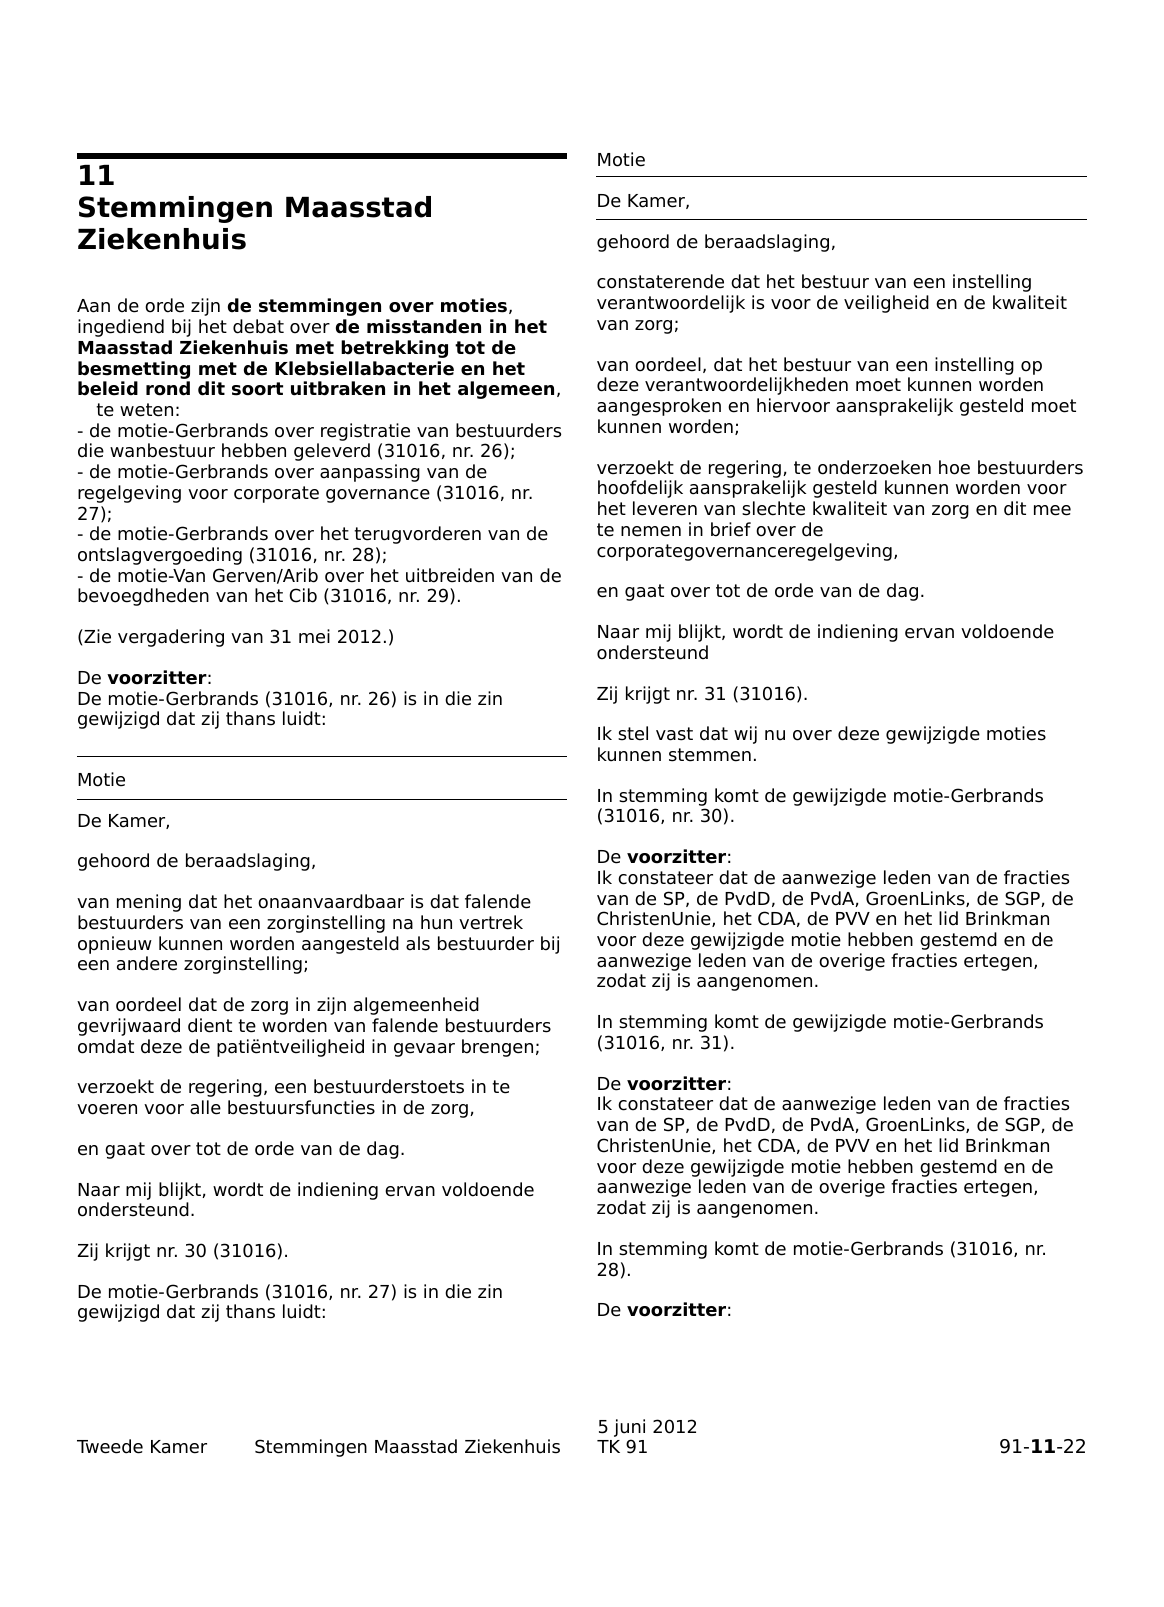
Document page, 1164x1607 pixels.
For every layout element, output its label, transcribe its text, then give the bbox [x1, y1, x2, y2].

text te weten: [77, 400, 567, 421]
text verzoekt de regering, te onderzoeken hoe bestuurders hoofdelijk aansprakelijk gesteld kunnen worden voor het leveren van slechte kwaliteit van zorg en dit mee te nemen in brief over de corporategovernanceregelgeving, [596, 457, 1087, 561]
text en gaat over tot de orde van de dag. [77, 1139, 567, 1159]
text Ik stel vast dat wij nu over deze gewijzigde moties kunnen stemmen. [596, 724, 1087, 766]
text van oordeel dat de zorg in zijn algemeenheid gevrijwaard dient te worden van falende bestuurders omdat deze de patiëntveiligheid in gevaar brengen; [77, 995, 567, 1057]
text - de motie-Van Gerven/Arib over het uitbreiden van de bevoegdheden van het Cib (31016, nr. 29). [77, 566, 567, 607]
text verzoekt de regering, een bestuurderstoets in te voeren voor alle bestuursfuncties in de zorg, [77, 1077, 567, 1119]
text Ik constateer dat de aanwezige leden van de fracties van de SP, de PvdD, de PvdA, GroenLinks, de SGP, de ChristenUnie, het CDA, de PVV en het lid Brinkman voor deze gewijzigde motie hebben gestemd en de aanwezige leden van de overige fracties ertegen, zodat zij is aangenomen. [596, 868, 1087, 992]
text De Kamer, [77, 811, 567, 831]
text De Kamer, [596, 191, 1087, 212]
text - de motie-Gerbrands over aanpassing van de regelgeving voor corporate governance (31016, nr. 27); [77, 462, 567, 524]
text De voorzitter: [596, 847, 1087, 868]
text In stemming komt de motie-Gerbrands (31016, nr. 28). [596, 1239, 1087, 1280]
text - de motie-Gerbrands over registratie van bestuurders die wanbestuur hebben geleverd (31016, nr. 26); [77, 421, 567, 462]
text In stemming komt de gewijzigde motie-Gerbrands (31016, nr. 31). [596, 1012, 1087, 1053]
text Zij krijgt nr. 30 (31016). [77, 1241, 567, 1262]
title 11 Stemmingen Maasstad Ziekenhuis [77, 159, 567, 256]
text De voorzitter: [596, 1073, 1087, 1094]
text gehoord de beraadslaging, [77, 851, 567, 872]
text (Zie vergadering van 31 mei 2012.) [77, 627, 567, 648]
text De voorzitter: [596, 1300, 1087, 1321]
text Ik constateer dat de aanwezige leden van de fracties van de SP, de PvdD, de PvdA, GroenLinks, de SGP, de ChristenUnie, het CDA, de PVV en het lid Brinkman voor deze gewijzigde motie hebben gestemd en de aanwezige leden van de overige fracties ertegen, zodat zij is aangenomen. [596, 1094, 1087, 1219]
text constaterende dat het bestuur van een instelling verantwoordelijk is voor de veiligheid en de kwaliteit van zorg; [596, 272, 1087, 334]
text In stemming komt de gewijzigde motie-Gerbrands (31016, nr. 30). [596, 786, 1087, 827]
text De voorzitter: [77, 668, 567, 688]
text Naar mij blijkt, wordt de indiening ervan voldoende ondersteund [596, 622, 1087, 663]
text en gaat over tot de orde van de dag. [596, 581, 1087, 602]
text Naar mij blijkt, wordt de indiening ervan voldoende ondersteund. [77, 1179, 567, 1221]
text - de motie-Gerbrands over het terugvorderen van de ontslagvergoeding (31016, nr. 28); [77, 524, 567, 566]
text Zij krijgt nr. 31 (31016). [596, 683, 1087, 704]
text De motie-Gerbrands (31016, nr. 27) is in die zin gewijzigd dat zij thans luidt: [77, 1282, 567, 1323]
text van mening dat het onaanvaardbaar is dat falende bestuurders van een zorginstelling na hun vertrek opnieuw kunnen worden aangesteld als bestuurder bij een andere zorginstelling; [77, 892, 567, 975]
text Motie [77, 770, 567, 791]
text De motie-Gerbrands (31016, nr. 26) is in die zin gewijzigd dat zij thans luidt: [77, 688, 567, 730]
text Motie [596, 150, 1087, 171]
text gehoord de beraadslaging, [596, 232, 1087, 252]
text Aan de orde zijn de stemmingen over moties, ingediend bij het debat over de misstanden in het Maasstad Ziekenhuis met betrekking tot de besmetting met de Klebsiellabacterie en het beleid rond dit soort uitbraken in het algemeen, [77, 296, 567, 400]
text van oordeel, dat het bestuur van een instelling op deze verantwoordelijkheden moet kunnen worden aangesproken en hiervoor aansprakelijk gesteld moet kunnen worden; [596, 354, 1087, 437]
